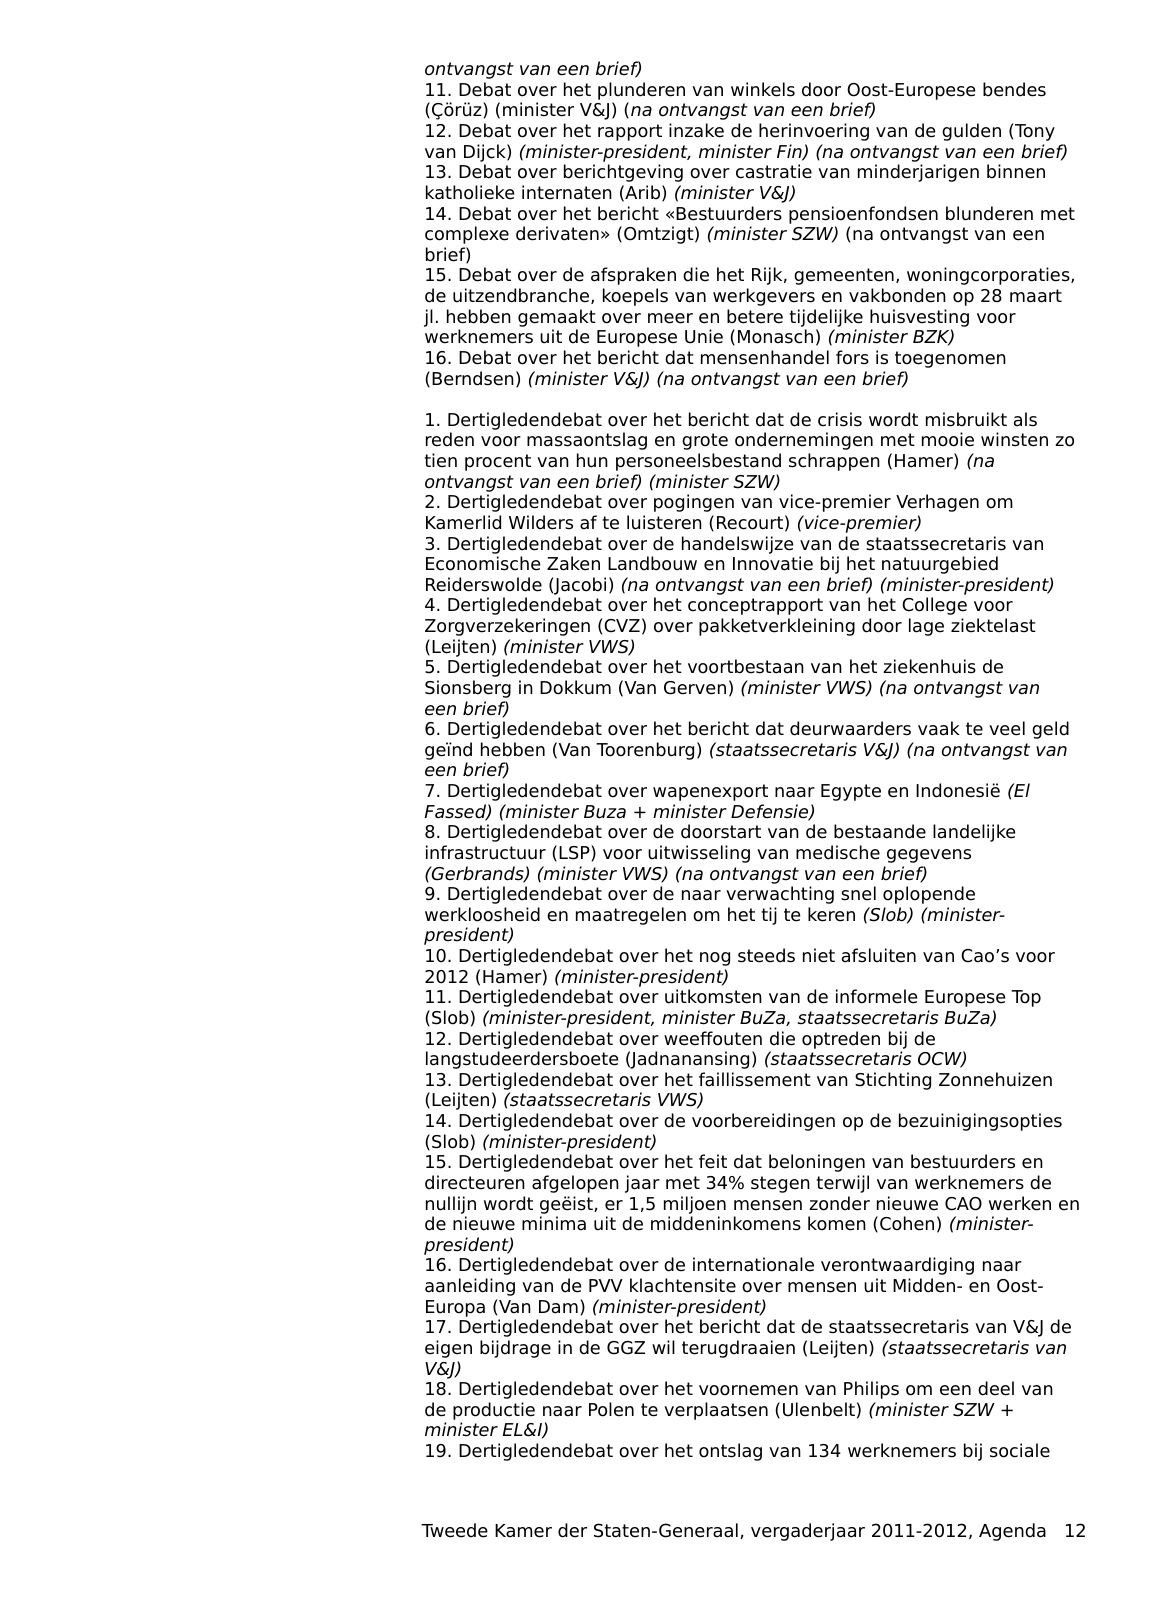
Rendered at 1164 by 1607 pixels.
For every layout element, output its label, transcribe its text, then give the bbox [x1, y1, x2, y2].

table_cell [401, 265, 418, 348]
table_cell 13. Dertigledendebat over het faillissement van Stichting Zonnehuizen (Leijten) (staatssecretaris VWS) [418, 1070, 1087, 1111]
table_cell [77, 410, 401, 492]
table_cell [401, 1379, 418, 1441]
table_cell 15. Debat over de afspraken die het Rijk, gemeenten, woningcorporaties, de uitzendbranche, koepels van werkgevers en vakbonden op 28 maart jl. hebben gemaakt over meer en betere tijdelijke huisvesting voor werknemers uit de Europese Unie (Monasch) (minister BZK) [418, 265, 1087, 348]
table_cell [77, 946, 401, 987]
table_cell [401, 719, 418, 781]
table_cell [77, 719, 401, 781]
table_cell [401, 389, 418, 410]
table_cell 18. Dertigledendebat over het voornemen van Philips om een deel van de productie naar Polen te verplaatsen (Ulenbelt) (minister SZW + minister EL&I) [418, 1379, 1087, 1441]
table_cell 14. Debat over het bericht «Bestuurders pensioenfondsen blunderen met complexe derivaten» (Omtzigt) (minister SZW) (na ontvangst van een brief) [418, 204, 1087, 265]
table_cell [418, 389, 1087, 410]
table_cell 10. Dertigledendebat over het nog steeds niet afsluiten van Cao’s voor 2012 (Hamer) (minister-president) [418, 946, 1087, 987]
table_cell [401, 987, 418, 1028]
table_cell [77, 389, 401, 410]
table_cell [401, 410, 418, 492]
table_cell [401, 204, 418, 265]
table_cell [77, 884, 401, 946]
table_cell [401, 534, 418, 595]
table_cell [401, 492, 418, 533]
table_cell [401, 1070, 418, 1111]
table_cell 14. Dertigledendebat over de voorbereidingen op de bezuinigingsopties (Slob) (minister-president) [418, 1111, 1087, 1152]
table_cell 19. Dertigledendebat over het ontslag van 134 werknemers bij sociale [418, 1441, 1087, 1462]
table_cell [401, 781, 418, 822]
table_cell ontvangst van een brief) [418, 59, 1087, 80]
table_cell [401, 162, 418, 203]
table_cell [401, 822, 418, 884]
table_cell [77, 1152, 401, 1255]
table_cell 2. Dertigledendebat over pogingen van vice-premier Verhagen om Kamerlid Wilders af te luisteren (Recourt) (vice-premier) [418, 492, 1087, 533]
table_cell 16. Dertigledendebat over de internationale verontwaardiging naar aanleiding van de PVV klachtensite over mensen uit Midden- en Oost-Europa (Van Dam) (minister-president) [418, 1255, 1087, 1317]
table_cell [77, 59, 401, 80]
table_cell [401, 1317, 418, 1379]
table_cell [401, 80, 418, 121]
table_cell [77, 1441, 401, 1462]
table_cell [77, 781, 401, 822]
table_cell [401, 657, 418, 719]
table_cell [77, 987, 401, 1028]
table_cell [77, 348, 401, 389]
table_cell 9. Dertigledendebat over de naar verwachting snel oplopende werkloosheid en maatregelen om het tij te keren (Slob) (minister-president) [418, 884, 1087, 946]
table_cell 11. Dertigledendebat over uitkomsten van de informele Europese Top (Slob) (minister-president, minister BuZa, staatssecretaris BuZa) [418, 987, 1087, 1028]
table_cell 17. Dertigledendebat over het bericht dat de staatssecretaris van V&J de eigen bijdrage in de GGZ wil terugdraaien (Leijten) (staatssecretaris van V&J) [418, 1317, 1087, 1379]
table_cell [401, 59, 418, 80]
table_cell 7. Dertigledendebat over wapenexport naar Egypte en Indonesië (El Fassed) (minister Buza + minister Defensie) [418, 781, 1087, 822]
table_cell [77, 204, 401, 265]
table_cell [77, 121, 401, 162]
table_cell [401, 1441, 418, 1462]
table_cell 8. Dertigledendebat over de doorstart van de bestaande landelijke infrastructuur (LSP) voor uitwisseling van medische gegevens (Gerbrands) (minister VWS) (na ontvangst van een brief) [418, 822, 1087, 884]
table_cell [77, 657, 401, 719]
table_cell [401, 1152, 418, 1255]
table_cell [77, 80, 401, 121]
table_cell [401, 348, 418, 389]
table_cell [77, 492, 401, 533]
table_cell 3. Dertigledendebat over de handelswijze van de staatssecretaris van Economische Zaken Landbouw en Innovatie bij het natuurgebied Reiderswolde (Jacobi) (na ontvangst van een brief) (minister-president) [418, 534, 1087, 595]
table_cell 11. Debat over het plunderen van winkels door Oost-Europese bendes (Çörüz) (minister V&J) (na ontvangst van een brief) [418, 80, 1087, 121]
table_cell [77, 1255, 401, 1317]
table_cell [401, 121, 418, 162]
table_cell [77, 1029, 401, 1070]
table_cell [77, 265, 401, 348]
table_cell 1. Dertigledendebat over het bericht dat de crisis wordt misbruikt als reden voor massaontslag en grote ondernemingen met mooie winsten zo tien procent van hun personeelsbestand schrappen (Hamer) (na ontvangst van een brief) (minister SZW) [418, 410, 1087, 492]
table_cell 12. Dertigledendebat over weeffouten die optreden bij de langstudeerdersboete (Jadnanansing) (staatssecretaris OCW) [418, 1029, 1087, 1070]
table_cell [77, 162, 401, 203]
table_cell [401, 1029, 418, 1070]
table_cell [77, 595, 401, 657]
table_cell [401, 595, 418, 657]
table_cell 6. Dertigledendebat over het bericht dat deurwaarders vaak te veel geld geïnd hebben (Van Toorenburg) (staatssecretaris V&J) (na ontvangst van een brief) [418, 719, 1087, 781]
table_cell [401, 946, 418, 987]
table_cell [77, 534, 401, 595]
table_cell 15. Dertigledendebat over het feit dat beloningen van bestuurders en directeuren afgelopen jaar met 34% stegen terwijl van werknemers de nullijn wordt geëist, er 1,5 miljoen mensen zonder nieuwe CAO werken en de nieuwe minima uit de middeninkomens komen (Cohen) (minister-president) [418, 1152, 1087, 1255]
table_cell [401, 884, 418, 946]
table_cell [77, 1379, 401, 1441]
table_cell 16. Debat over het bericht dat mensenhandel fors is toegenomen (Berndsen) (minister V&J) (na ontvangst van een brief) [418, 348, 1087, 389]
table_cell 4. Dertigledendebat over het conceptrapport van het College voor Zorgverzekeringen (CVZ) over pakketverkleining door lage ziektelast (Leijten) (minister VWS) [418, 595, 1087, 657]
table_cell [77, 1317, 401, 1379]
table_cell [77, 822, 401, 884]
table_cell [401, 1111, 418, 1152]
table_cell [77, 1111, 401, 1152]
table_cell 12. Debat over het rapport inzake de herinvoering van de gulden (Tony van Dijck) (minister-president, minister Fin) (na ontvangst van een brief) [418, 121, 1087, 162]
table_cell 13. Debat over berichtgeving over castratie van minderjarigen binnen katholieke internaten (Arib) (minister V&J) [418, 162, 1087, 203]
table_cell [77, 1070, 401, 1111]
table_cell 5. Dertigledendebat over het voortbestaan van het ziekenhuis de Sionsberg in Dokkum (Van Gerven) (minister VWS) (na ontvangst van een brief) [418, 657, 1087, 719]
table_cell [401, 1255, 418, 1317]
